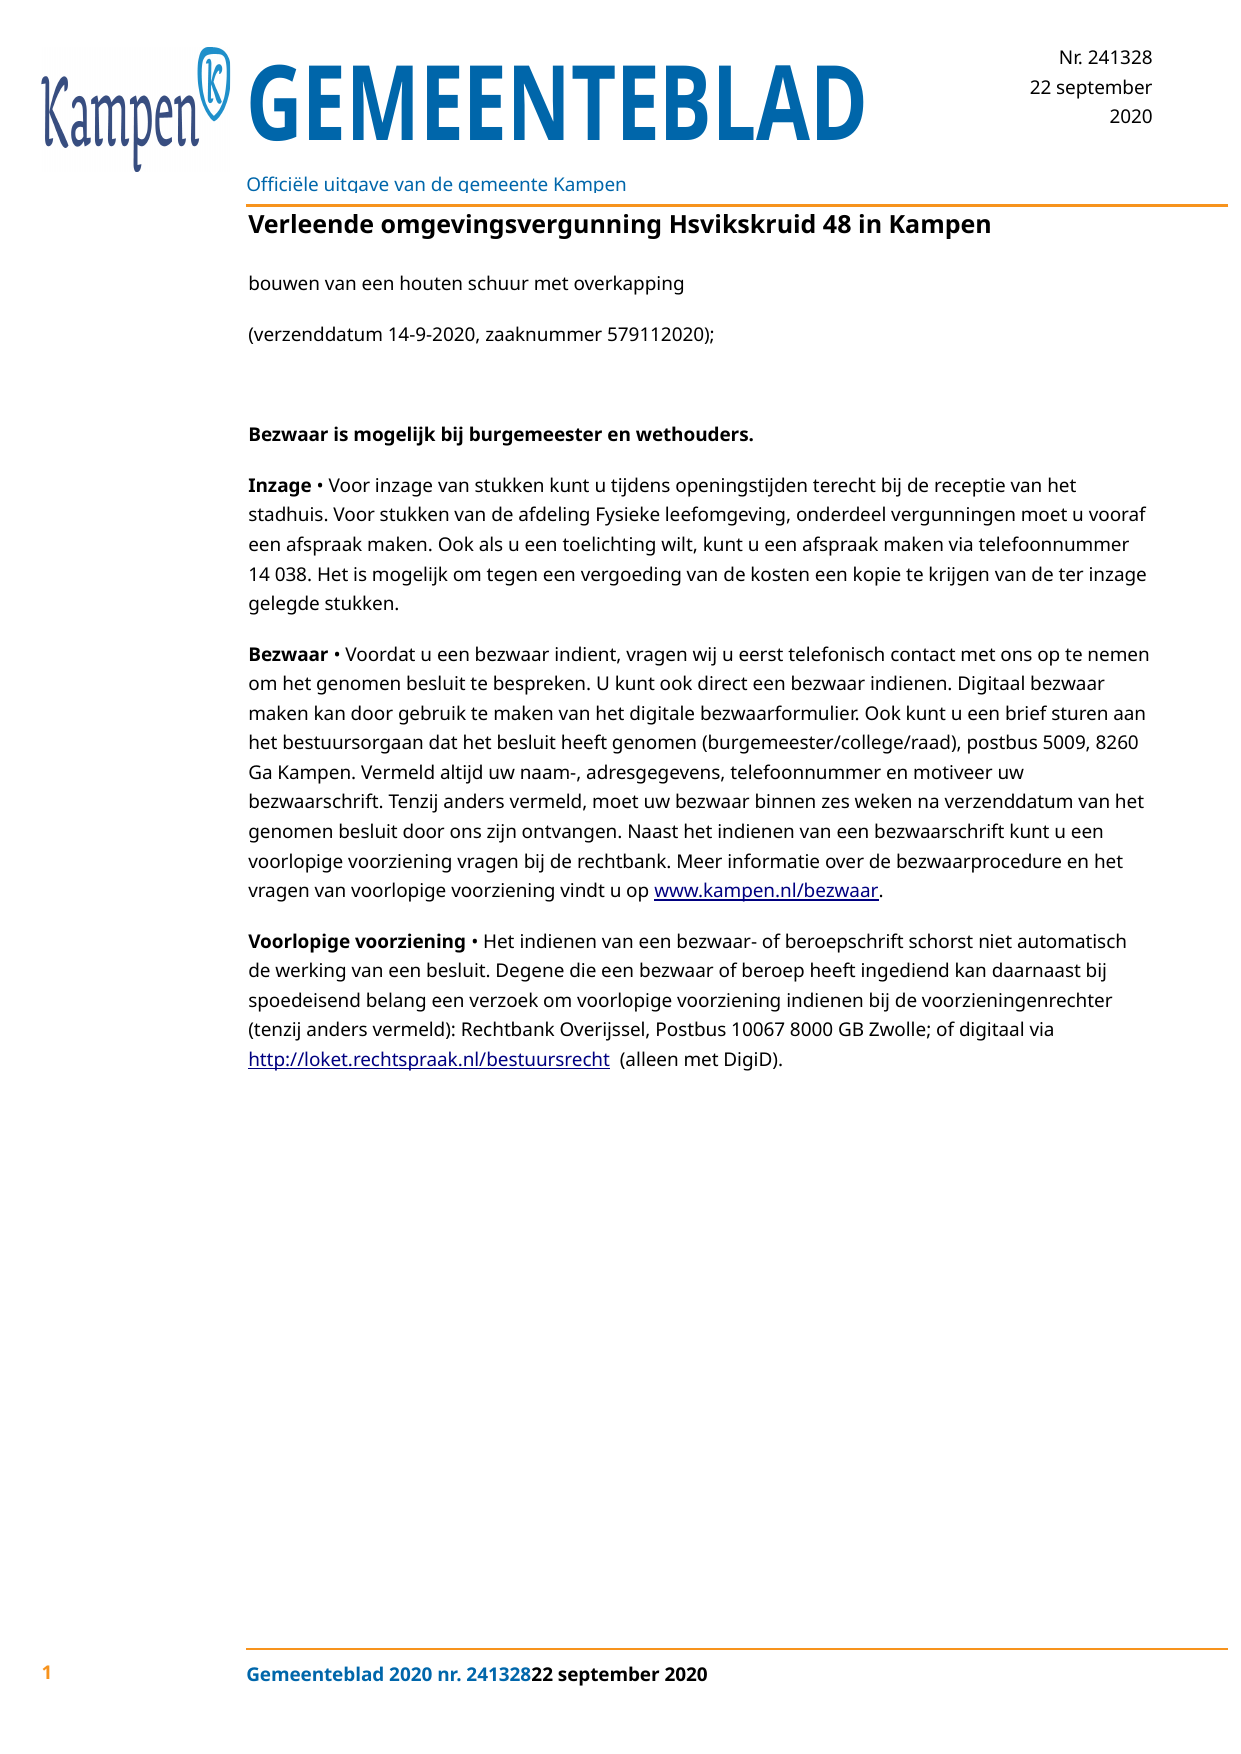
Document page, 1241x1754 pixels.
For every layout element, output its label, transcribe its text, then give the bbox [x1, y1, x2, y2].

text Bezwaar is mogelijk bij burgemeester en wethouders. [248, 422, 1152, 447]
text Bezwaar • Voordat u een bezwaar indient, vragen wij u eerst telefonisch contact met ons op te nemen om het genomen besluit te bespreken. U kunt ook direct een bezwaar indienen. Digitaal bezwaar maken kan door gebruik te maken van het digitale bezwaarformulier. Ook kunt u een brief sturen aan het bestuursorgaan dat het besluit heeft genomen (burgemeester/college/raad), postbus 5009, 8260 Ga Kampen. Vermeld altijd uw naam-, adresgegevens, telefoonnummer en motiveer uw bezwaarschrift. Tenzij anders vermeld, moet uw bezwaar binnen zes weken na verzenddatum van het genomen besluit door ons zijn ontvangen. Naast het indienen van een bezwaarschrift kunt u een voorlopige voorziening vragen bij de rechtbank. Meer informatie over de bezwaarprocedure en het vragen van voorlopige voorziening vindt u op www.kampen.nl/bezwaar. [248, 641, 1152, 903]
text Verleende omgevingsvergunning Hsvikskruid 48 in Kampen [248, 207, 1152, 241]
text bouwen van een houten schuur met overkapping [248, 270, 1152, 296]
text Inzage • Voor inzage van stukken kunt u tijdens openingstijden terecht bij de receptie van het stadhuis. Voor stukken van de afdeling Fysieke leefomgeving, onderdeel vergunningen moet u vooraf een afspraak maken. Ook als u een toelichting wilt, kunt u een afspraak maken via telefoonnummer 14 038. Het is mogelijk om tegen een vergoeding van de kosten een kopie te krijgen van de ter inzage gelegde stukken. [248, 472, 1152, 616]
text (verzenddatum 14-9-2020, zaaknummer 579112020); [248, 321, 1152, 346]
text Voorlopige voorziening • Het indienen van een bezwaar- of beroepschrift schorst niet automatisch de werking van een besluit. Degene die een bezwaar of beroep heeft ingediend kan daarnaast bij spoedeisend belang een verzoek om voorlopige voorziening indienen bij de voorzieningenrechter (tenzij anders vermeld): Rechtbank Overijssel, Postbus 10067 8000 GB Zwolle; of digitaal via http://loket.rechtspraak.nl/bestuursrecht (alleen met DigiD). [248, 928, 1152, 1072]
picture [41, 47, 231, 172]
